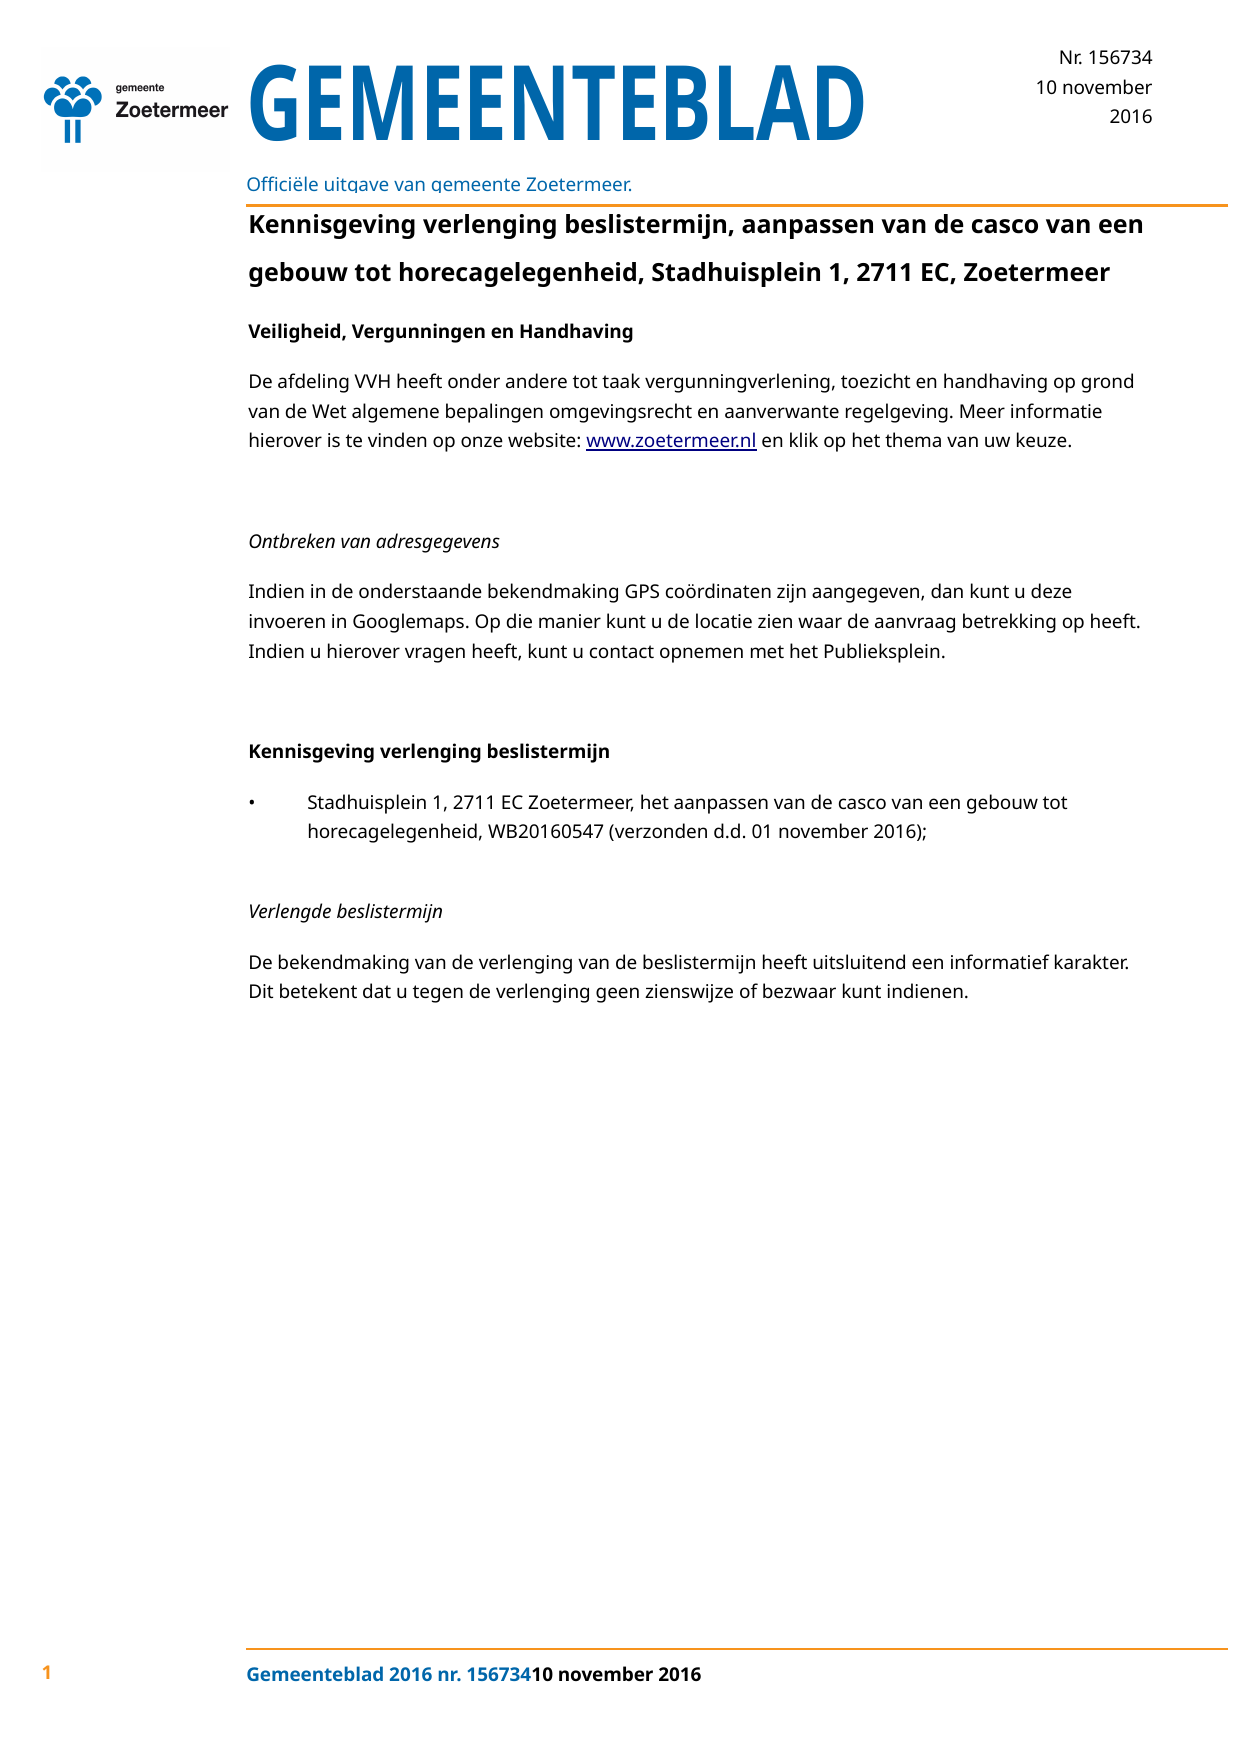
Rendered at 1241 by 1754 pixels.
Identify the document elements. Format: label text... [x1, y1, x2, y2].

text Veiligheid, Vergunningen en Handhaving [248, 318, 1152, 344]
text Indien in de onderstaande bekendmaking GPS coördinaten zijn aangegeven, dan kunt u deze invoeren in Googlemaps. Op die manier kunt u de locatie zien waar de aanvraag betrekking op heeft. Indien u hierover vragen heeft, kunt u contact opnemen met het Publieksplein. [248, 579, 1152, 664]
text Kennisgeving verlenging beslistermijn [248, 739, 1152, 764]
picture [41, 47, 231, 172]
text De bekendmaking van de verlenging van de beslistermijn heeft uitsluitend een informatief karakter. Dit betekent dat u tegen de verlenging geen zienswijze of bezwaar kunt indienen. [248, 949, 1152, 1004]
text Verlengde beslistermijn [248, 899, 1152, 924]
text De afdeling VVH heeft onder andere tot taak vergunningverlening, toezicht en handhaving op grond van de Wet algemene bepalingen omgevingsrecht en aanverwante regelgeving. Meer informatie hierover is te vinden op onze website: www.zoetermeer.nl en klik op het thema van uw keuze. [248, 368, 1152, 453]
text Kennisgeving verlenging beslistermijn, aanpassen van de casco van een gebouw tot horecagelegenheid, Stadhuisplein 1, 2711 EC, Zoetermeer [248, 207, 1152, 288]
list Stadhuisplein 1, 2711 EC Zoetermeer, het aanpassen van de casco van een gebouw tot horecagelegenheid, WB20160547 (verzonden d.d. 01 november 2016); [248, 789, 1152, 844]
text Ontbreken van adresgegevens [248, 528, 1152, 554]
